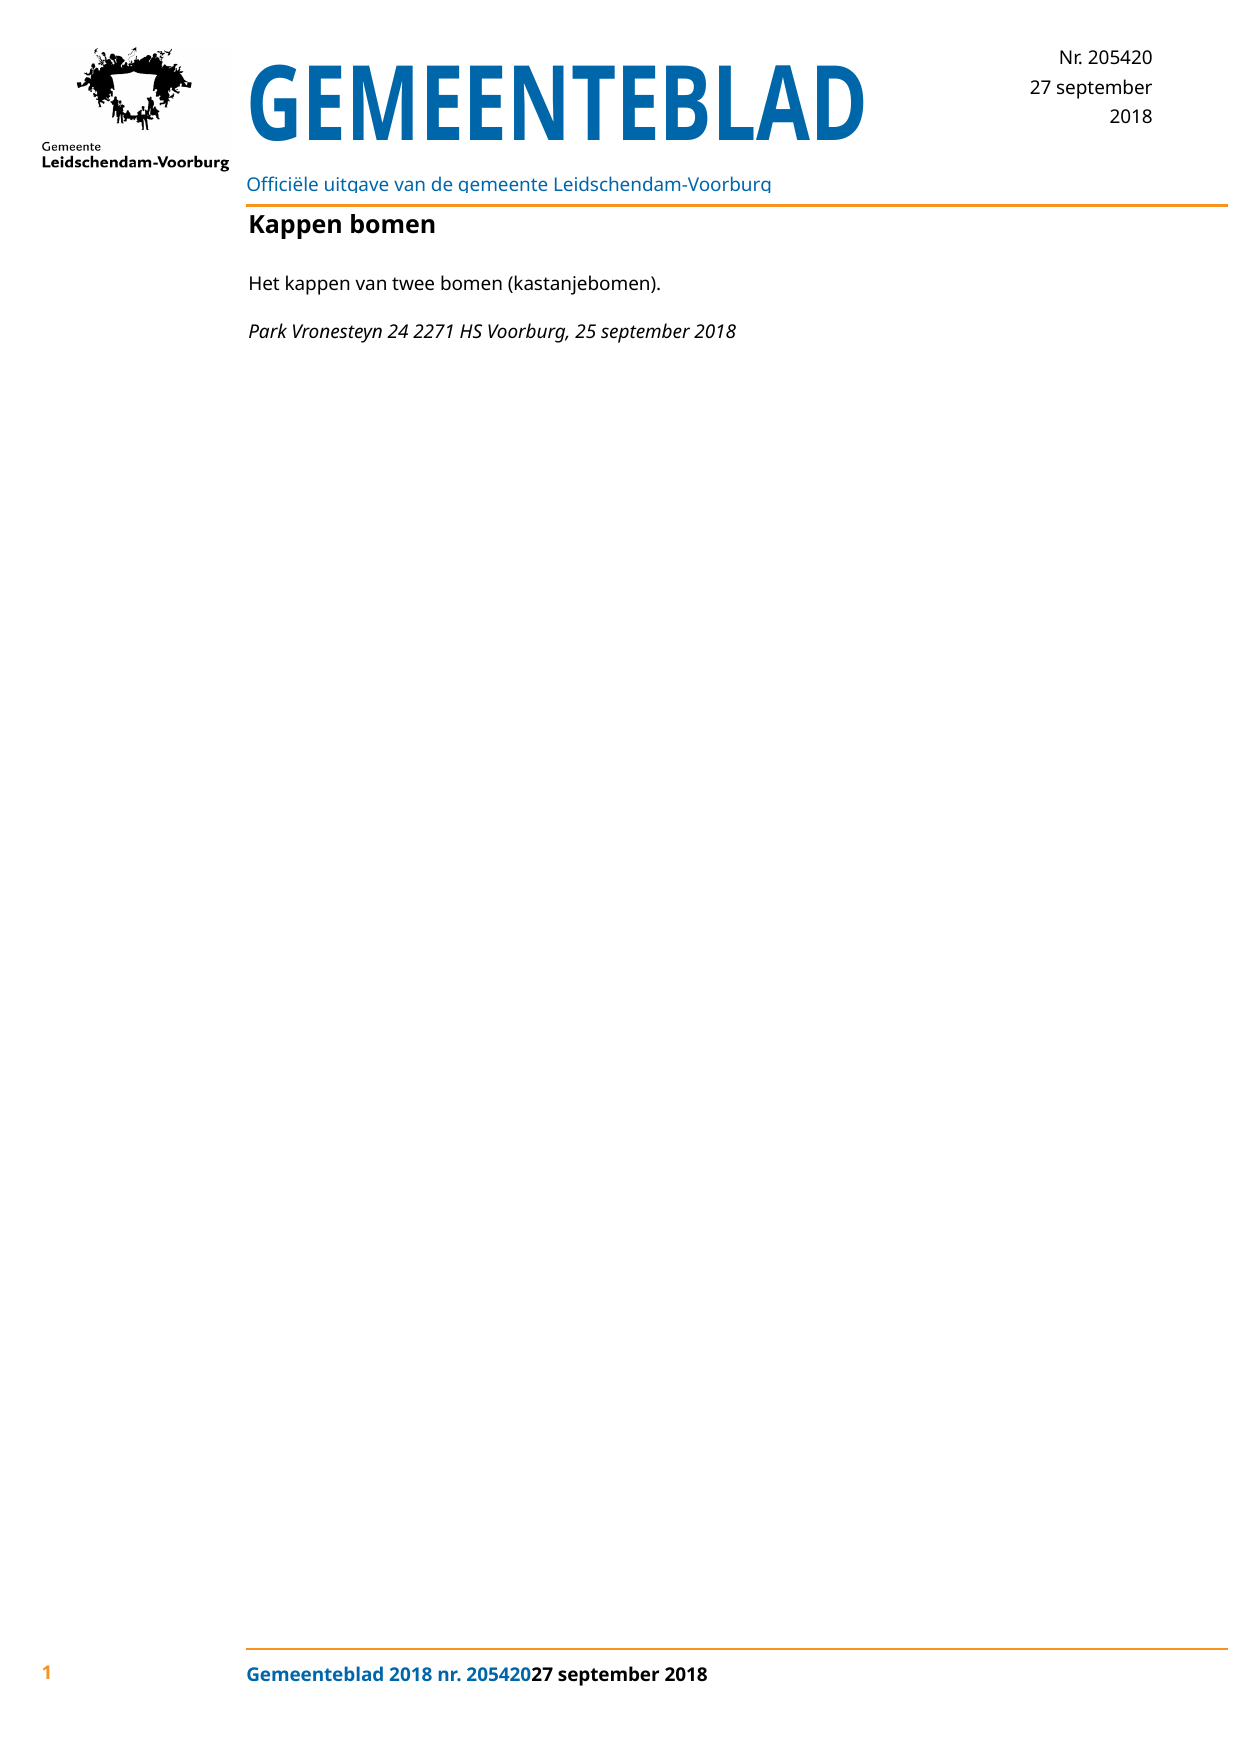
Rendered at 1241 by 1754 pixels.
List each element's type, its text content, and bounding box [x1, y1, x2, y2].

text Kappen bomen [248, 207, 1152, 241]
text Het kappen van twee bomen (kastanjebomen). [248, 270, 1152, 296]
picture [41, 47, 231, 172]
text Park Vronesteyn 24 2271 HS Voorburg, 25 september 2018 [248, 318, 1152, 344]
